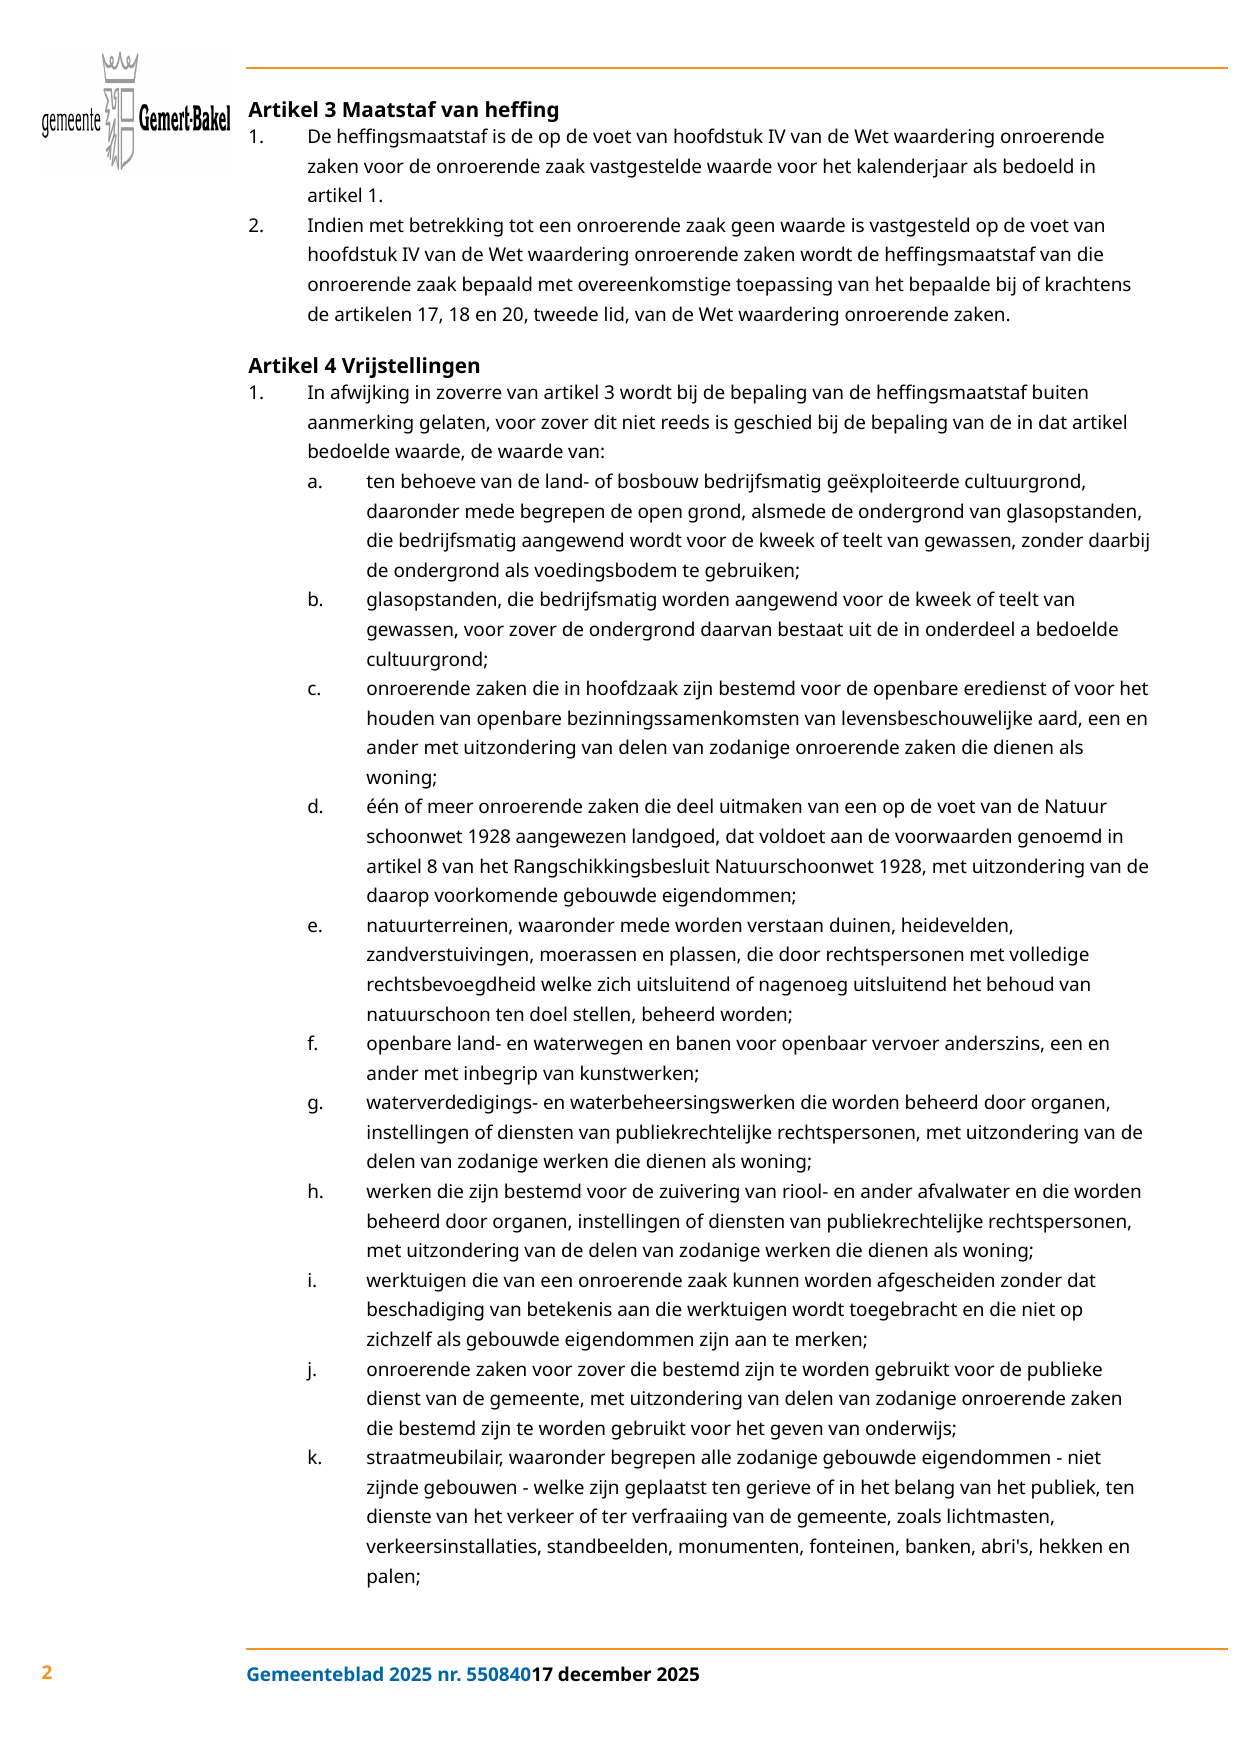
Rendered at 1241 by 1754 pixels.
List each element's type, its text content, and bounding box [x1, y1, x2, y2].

list onroerende zaken die in hoofdzaak zijn bestemd voor de openbare eredienst of voor het houden van openbare bezinningssamenkomsten van levensbeschouwelijke aard, een en ander met uitzondering van delen van zodanige onroerende zaken die dienen als woning; [307, 675, 1152, 790]
list ten behoeve van de land- of bosbouw bedrijfsmatig geëxploiteerde cultuurgrond, daaronder mede begrepen de open grond, alsmede de ondergrond van glasopstanden, die bedrijfsmatig aangewend wordt voor de kweek of teelt van gewassen, zonder daarbij de ondergrond als voedingsbodem te gebruiken; [307, 468, 1152, 583]
list onroerende zaken voor zover die bestemd zijn te worden gebruikt voor de publieke dienst van de gemeente, met uitzondering van delen van zodanige onroerende zaken die bestemd zijn te worden gebruikt voor het geven van onderwijs; [307, 1356, 1152, 1441]
list natuurterreinen, waaronder mede worden verstaan duinen, heidevelden, zandverstuivingen, moerassen en plassen, die door rechtspersonen met volledige rechtsbevoegdheid welke zich uitsluitend of nagenoeg uitsluitend het behoud van natuurschoon ten doel stellen, beheerd worden; [307, 912, 1152, 1027]
text Artikel 4 Vrijstellingen [248, 351, 1152, 379]
list waterverdedigings- en waterbeheersingswerken die worden beheerd door organen, instellingen of diensten van publiekrechtelijke rechtspersonen, met uitzondering van de delen van zodanige werken die dienen als woning; [307, 1089, 1152, 1174]
list werktuigen die van een onroerende zaak kunnen worden afgescheiden zonder dat beschadiging van betekenis aan die werktuigen wordt toegebracht en die niet op zichzelf als gebouwde eigendommen zijn aan te merken; [307, 1267, 1152, 1352]
text Artikel 3 Maatstaf van heffing [248, 95, 1152, 123]
list In afwijking in zoverre van artikel 3 wordt bij de bepaling van de heffingsmaatstaf buiten aanmerking gelaten, voor zover dit niet reeds is geschied bij de bepaling van de in dat artikel bedoelde waarde, de waarde van: [248, 379, 1152, 464]
list werken die zijn bestemd voor de zuivering van riool- en ander afvalwater en die worden beheerd door organen, instellingen of diensten van publiekrechtelijke rechtspersonen, met uitzondering van de delen van zodanige werken die dienen als woning; [307, 1178, 1152, 1263]
list openbare land- en waterwegen en banen voor openbaar vervoer anderszins, een en ander met inbegrip van kunstwerken; [307, 1030, 1152, 1086]
list straatmeubilair, waaronder begrepen alle zodanige gebouwde eigendommen - niet zijnde gebouwen - welke zijn geplaatst ten gerieve of in het belang van het publiek, ten dienste van het verkeer of ter verfraaiing van de gemeente, zoals lichtmasten, verkeersinstallaties, standbeelden, monumenten, fonteinen, banken, abri's, hekken en palen; [307, 1444, 1152, 1589]
list Indien met betrekking tot een onroerende zaak geen waarde is vastgesteld op de voet van hoofdstuk IV van de Wet waardering onroerende zaken wordt de heffingsmaatstaf van die onroerende zaak bepaald met overeenkomstige toepassing van het bepaalde bij of krachtens de artikelen 17, 18 en 20, tweede lid, van de Wet waardering onroerende zaken. [248, 212, 1152, 326]
list De heffingsmaatstaf is de op de voet van hoofdstuk IV van de Wet waardering onroerende zaken voor de onroerende zaak vastgestelde waarde voor het kalenderjaar als bedoeld in artikel 1. [248, 123, 1152, 208]
list glasopstanden, die bedrijfsmatig worden aangewend voor de kweek of teelt van gewassen, voor zover de ondergrond daarvan bestaat uit de in onderdeel a bedoelde cultuurgrond; [307, 587, 1152, 672]
picture [41, 47, 231, 172]
list één of meer onroerende zaken die deel uitmaken van een op de voet van de Natuur­ schoonwet 1928 aangewezen landgoed, dat voldoet aan de voorwaarden genoemd in artikel 8 van het Rangschikkingsbesluit Natuurschoonwet 1928, met uitzondering van de daarop voorkomende gebouwde eigendommen; [307, 794, 1152, 908]
